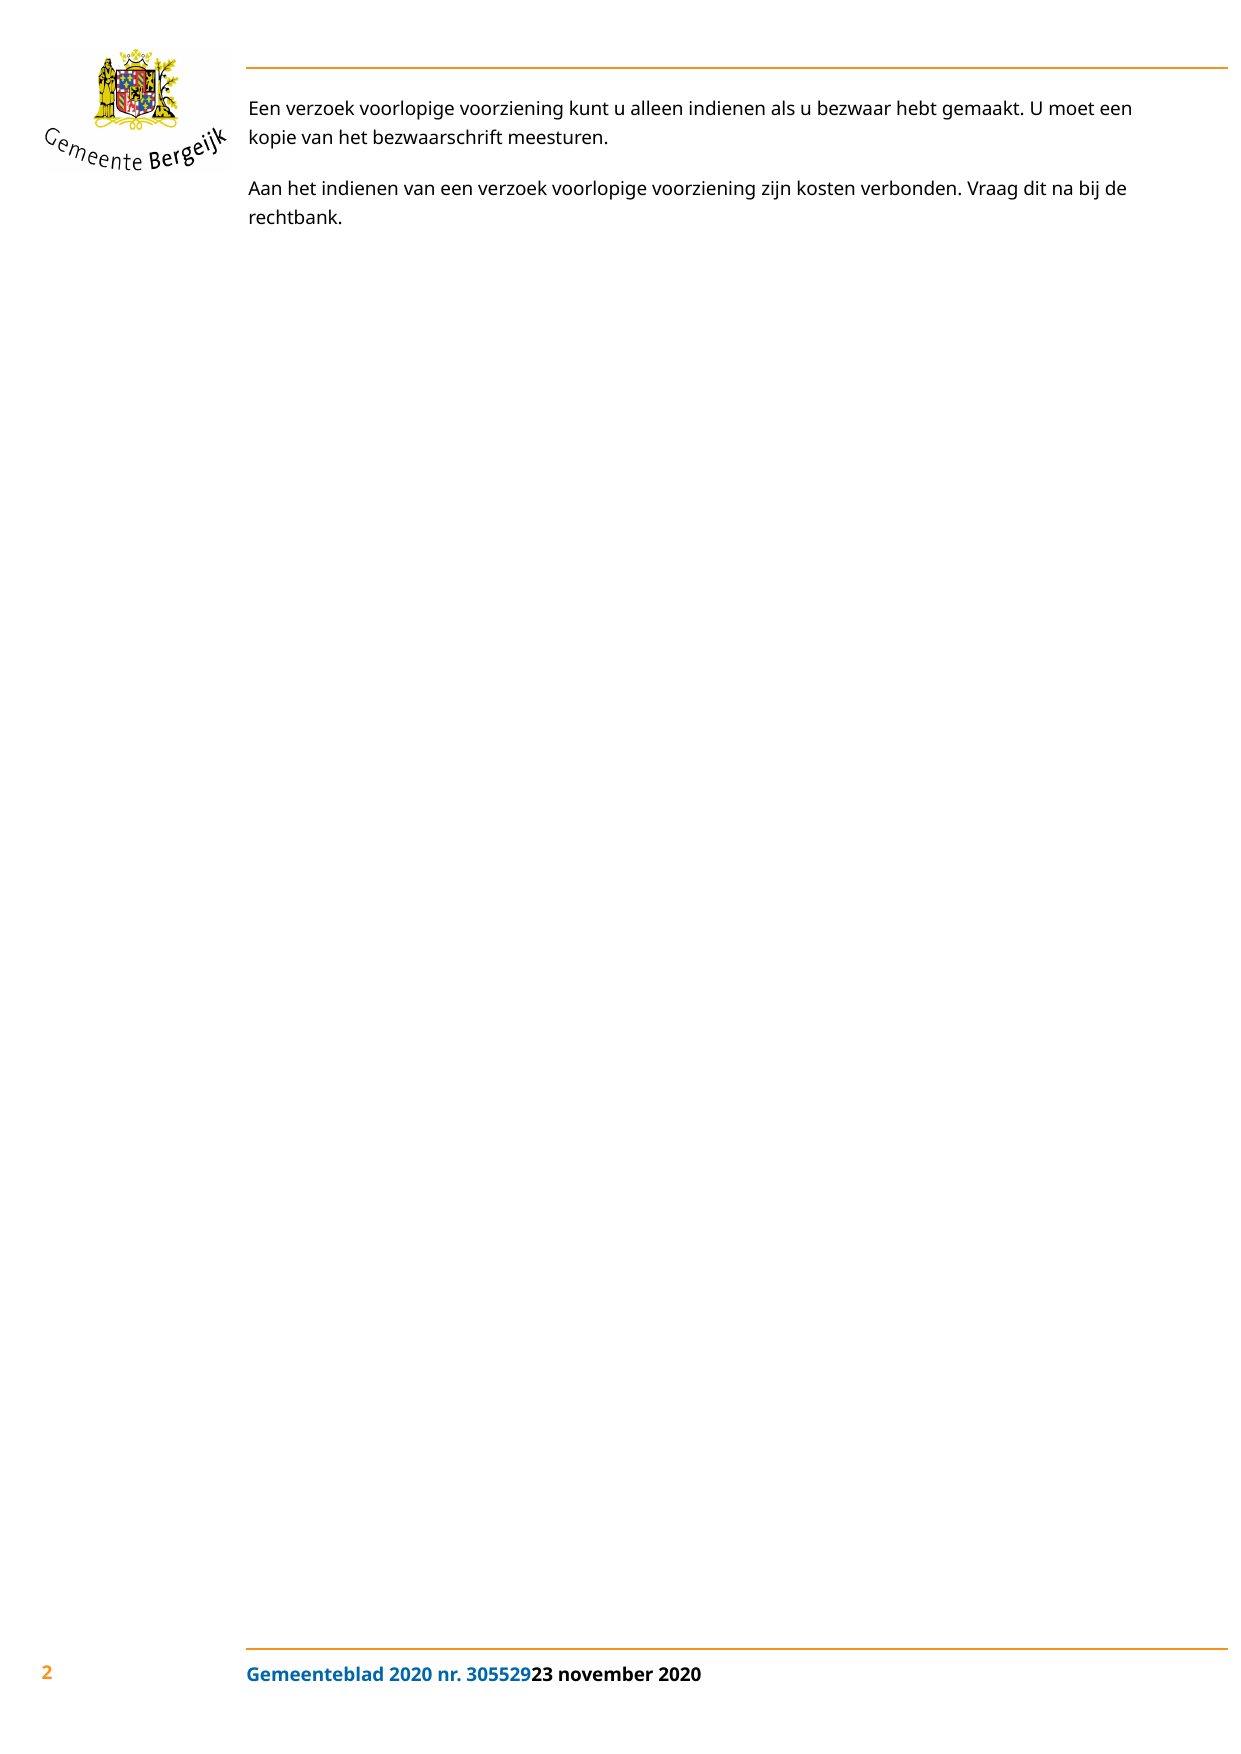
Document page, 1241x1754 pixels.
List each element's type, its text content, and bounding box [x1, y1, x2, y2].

picture [41, 47, 231, 172]
text Een verzoek voorlopige voorziening kunt u alleen indienen als u bezwaar hebt gemaakt. U moet een kopie van het bezwaarschrift meesturen. [248, 95, 1152, 150]
text Aan het indienen van een verzoek voorlopige voorziening zijn kosten verbonden. Vraag dit na bij de rechtbank. [248, 175, 1152, 230]
